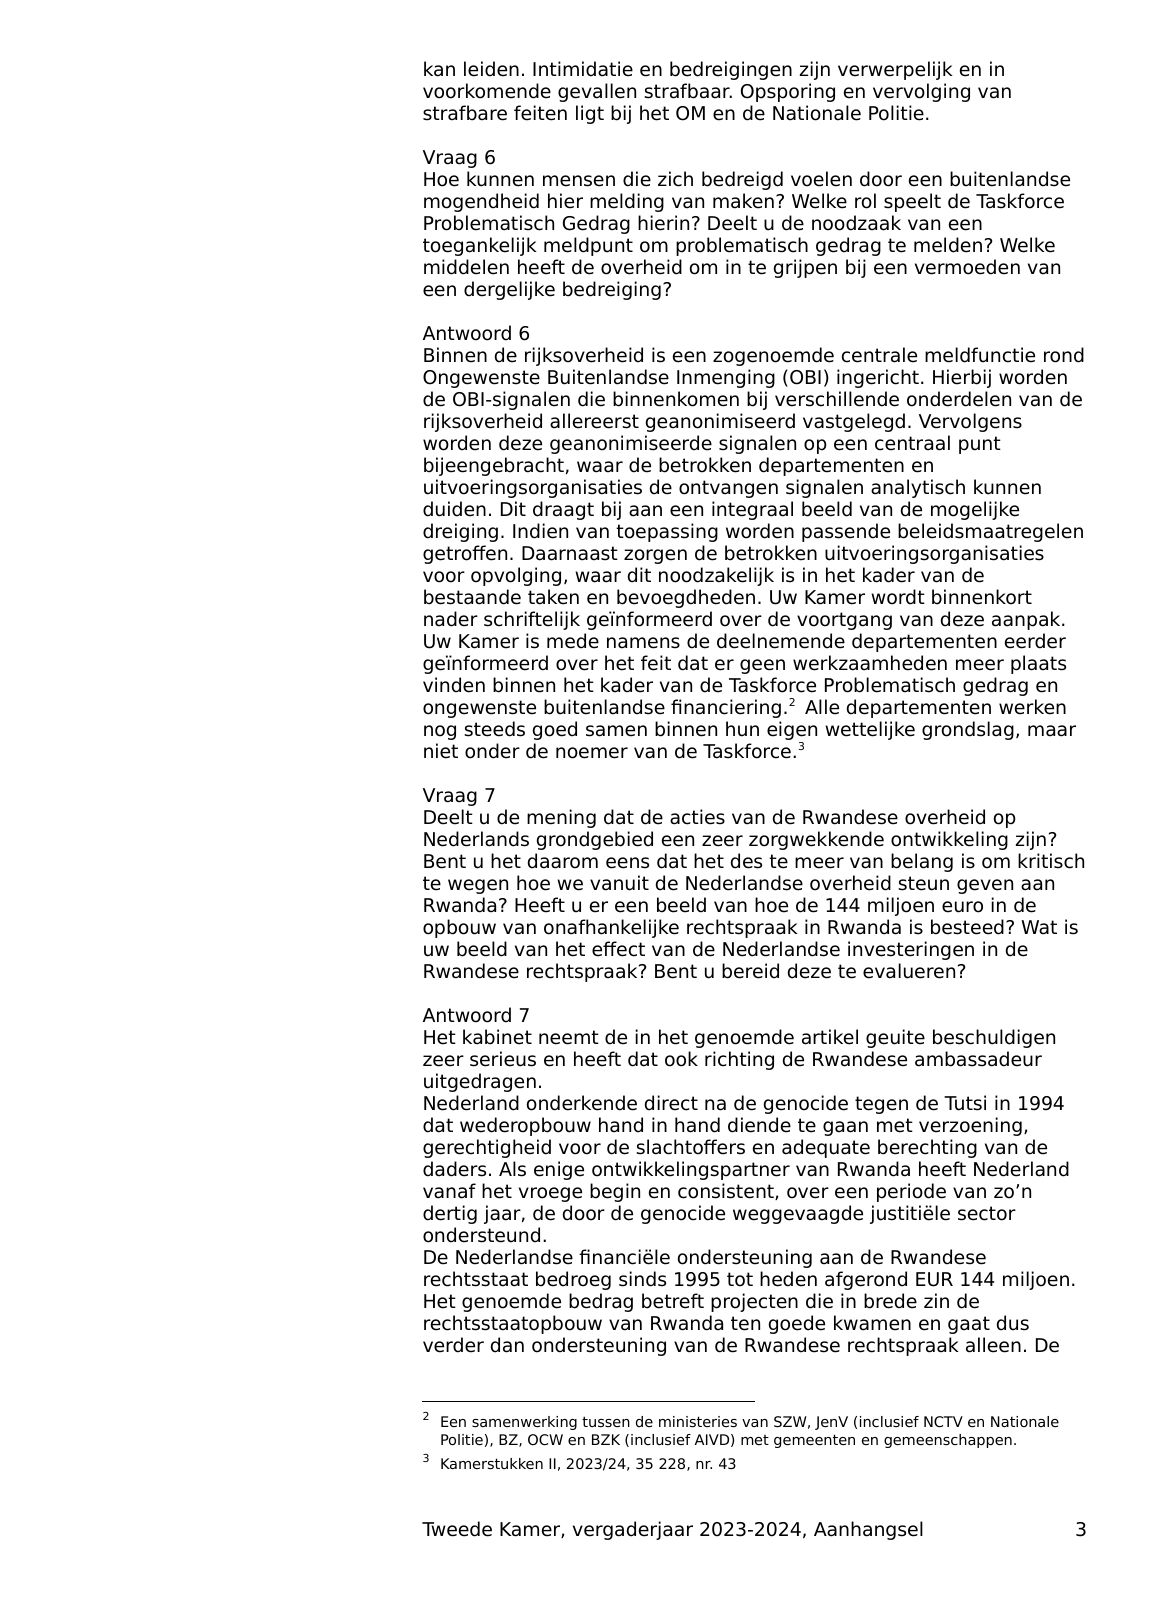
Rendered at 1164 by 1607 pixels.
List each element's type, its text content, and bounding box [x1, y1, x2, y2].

text De Nederlandse financiële ondersteuning aan de Rwandese rechtsstaat bedroeg sinds 1995 tot heden afgerond EUR 144 miljoen. Het genoemde bedrag betreft projecten die in brede zin de rechtsstaatopbouw van Rwanda ten goede kwamen en gaat dus verder dan ondersteuning van de Rwandese rechtspraak alleen. De [422, 1247, 1087, 1357]
text Vraag 6 [422, 147, 1087, 169]
text Hoe kunnen mensen die zich bedreigd voelen door een buitenlandse mogendheid hier melding van maken? Welke rol speelt de Taskforce Problematisch Gedrag hierin? Deelt u de noodzaak van een toegankelijk meldpunt om problematisch gedrag te melden? Welke middelen heeft de overheid om in te grijpen bij een vermoeden van een dergelijke bedreiging? [422, 169, 1087, 301]
text Het kabinet neemt de in het genoemde artikel geuite beschuldigen zeer serieus en heeft dat ook richting de Rwandese ambassadeur uitgedragen. [422, 1027, 1087, 1093]
text Deelt u de mening dat de acties van de Rwandese overheid op Nederlands grondgebied een zeer zorgwekkende ontwikkeling zijn? Bent u het daarom eens dat het des te meer van belang is om kritisch te wegen hoe we vanuit de Nederlandse overheid steun geven aan Rwanda? Heeft u er een beeld van hoe de 144 miljoen euro in de opbouw van onafhankelijke rechtspraak in Rwanda is besteed? Wat is uw beeld van het effect van de Nederlandse investeringen in de Rwandese rechtspraak? Bent u bereid deze te evalueren? [422, 807, 1087, 983]
text Antwoord 6 [422, 323, 1087, 345]
text Uw Kamer is mede namens de deelnemende departementen eerder geïnformeerd over het feit dat er geen werkzaamheden meer plaats vinden binnen het kader van de Taskforce Problematisch gedrag en ongewenste buitenlandse financiering. Alle departementen werken nog steeds goed samen binnen hun eigen wettelijke grondslag, maar niet onder de noemer van de Taskforce. [422, 631, 1087, 763]
text kan leiden. Intimidatie en bedreigingen zijn verwerpelijk en in voorkomende gevallen strafbaar. Opsporing en vervolging van strafbare feiten ligt bij het OM en de Nationale Politie. [422, 59, 1087, 125]
text Een samenwerking tussen de ministeries van SZW, JenV (inclusief NCTV en Nationale Politie), BZ, OCW en BZK (inclusief AIVD) met gemeenten en gemeenschappen. [422, 1410, 1087, 1449]
text Kamerstukken II, 2023/24, 35 228, nr. 43 [422, 1452, 1087, 1474]
text Antwoord 7 [422, 1005, 1087, 1027]
text Nederland onderkende direct na de genocide tegen de Tutsi in 1994 dat wederopbouw hand in hand diende te gaan met verzoening, gerechtigheid voor de slachtoffers en adequate berechting van de daders. Als enige ontwikkelingspartner van Rwanda heeft Nederland vanaf het vroege begin en consistent, over een periode van zo’n dertig jaar, de door de genocide weggevaagde justitiële sector ondersteund. [422, 1093, 1087, 1247]
text Binnen de rijksoverheid is een zogenoemde centrale meldfunctie rond Ongewenste Buitenlandse Inmenging (OBI) ingericht. Hierbij worden de OBI-signalen die binnenkomen bij verschillende onderdelen van de rijksoverheid allereerst geanonimiseerd vastgelegd. Vervolgens worden deze geanonimiseerde signalen op een centraal punt bijeengebracht, waar de betrokken departementen en uitvoeringsorganisaties de ontvangen signalen analytisch kunnen duiden. Dit draagt bij aan een integraal beeld van de mogelijke dreiging. Indien van toepassing worden passende beleidsmaatregelen getroffen. Daarnaast zorgen de betrokken uitvoeringsorganisaties voor opvolging, waar dit noodzakelijk is in het kader van de bestaande taken en bevoegdheden. Uw Kamer wordt binnenkort nader schriftelijk geïnformeerd over de voortgang van deze aanpak. [422, 345, 1087, 631]
text Vraag 7 [422, 785, 1087, 807]
